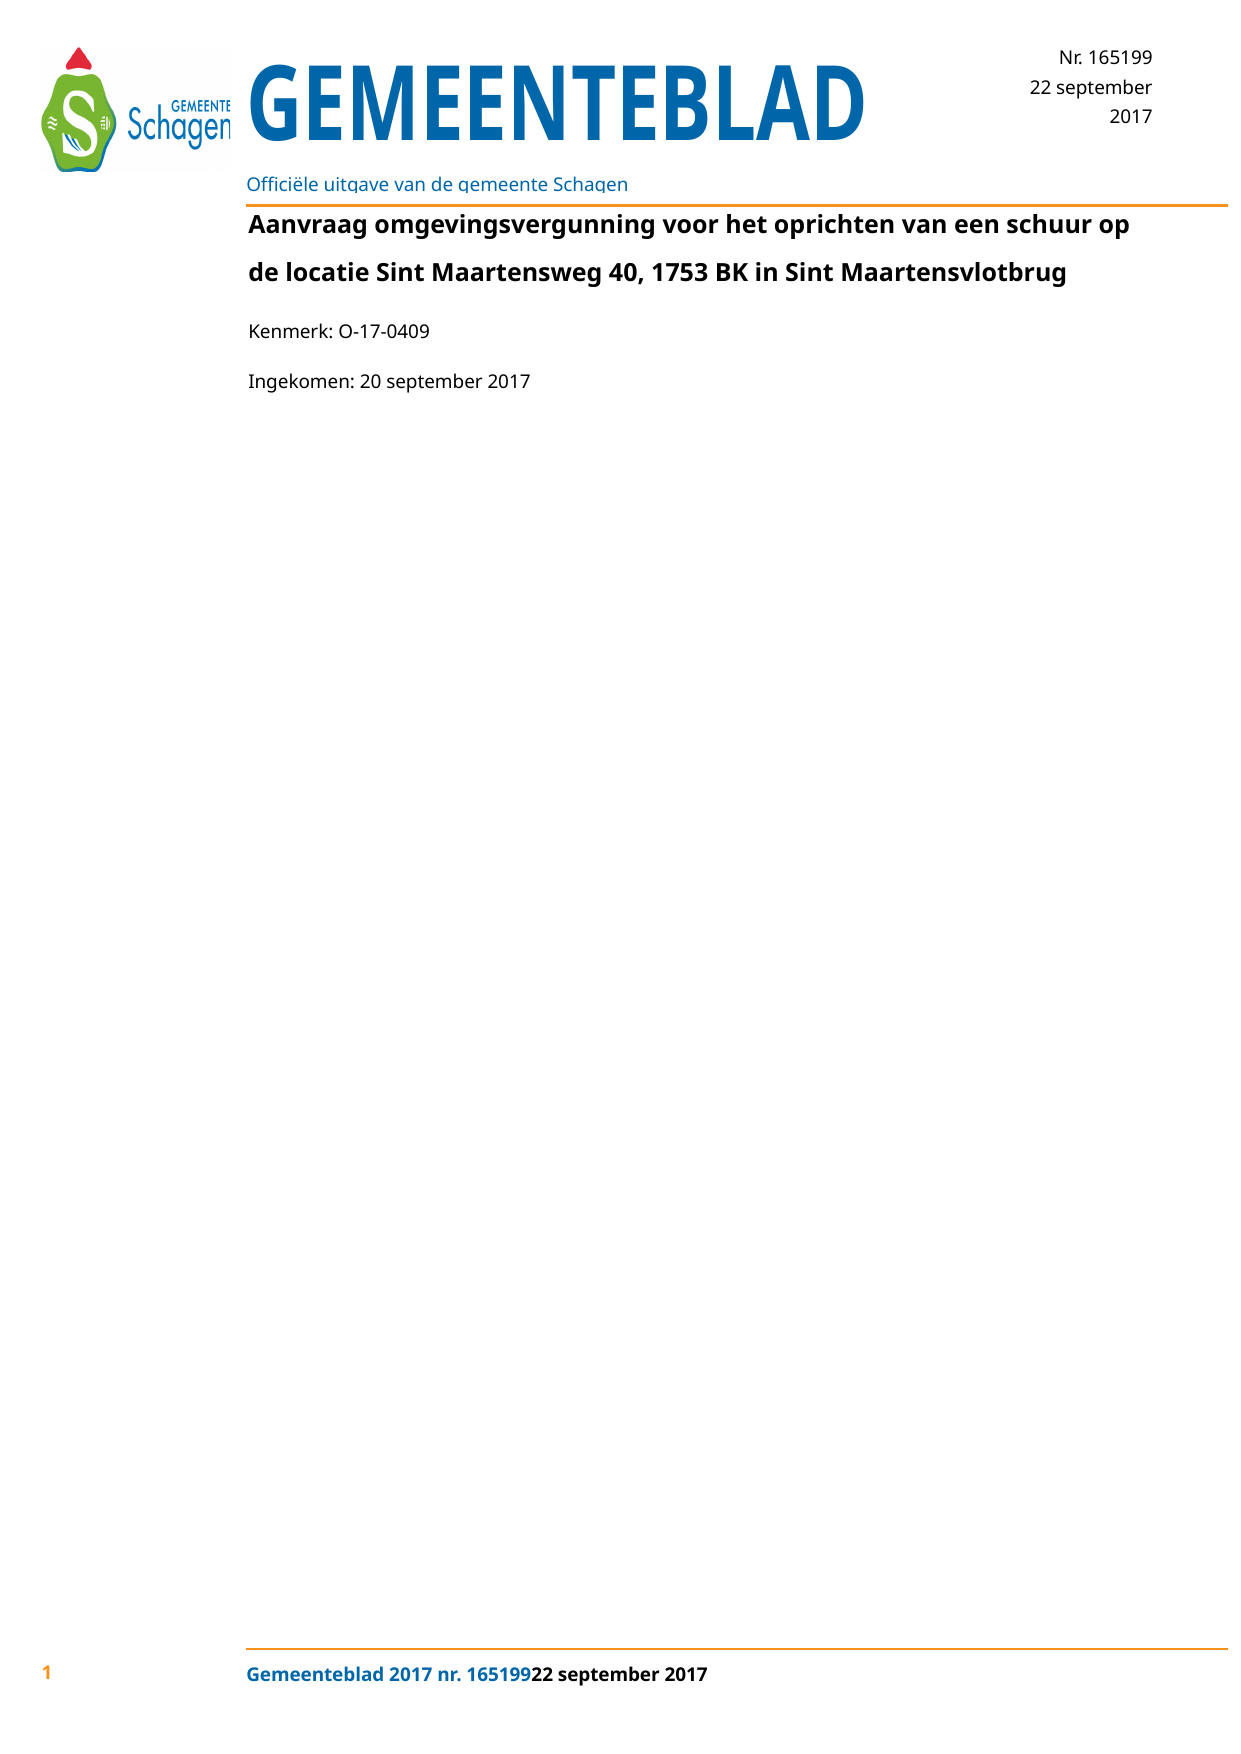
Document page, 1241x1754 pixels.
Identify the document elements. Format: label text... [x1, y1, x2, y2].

text Ingekomen: 20 september 2017 [248, 368, 1152, 394]
text Aanvraag omgevingsvergunning voor het oprichten van een schuur op de locatie Sint Maartensweg 40, 1753 BK in Sint Maartensvlotbrug [248, 207, 1152, 288]
picture [41, 47, 231, 172]
text Kenmerk: O-17-0409 [248, 318, 1152, 344]
